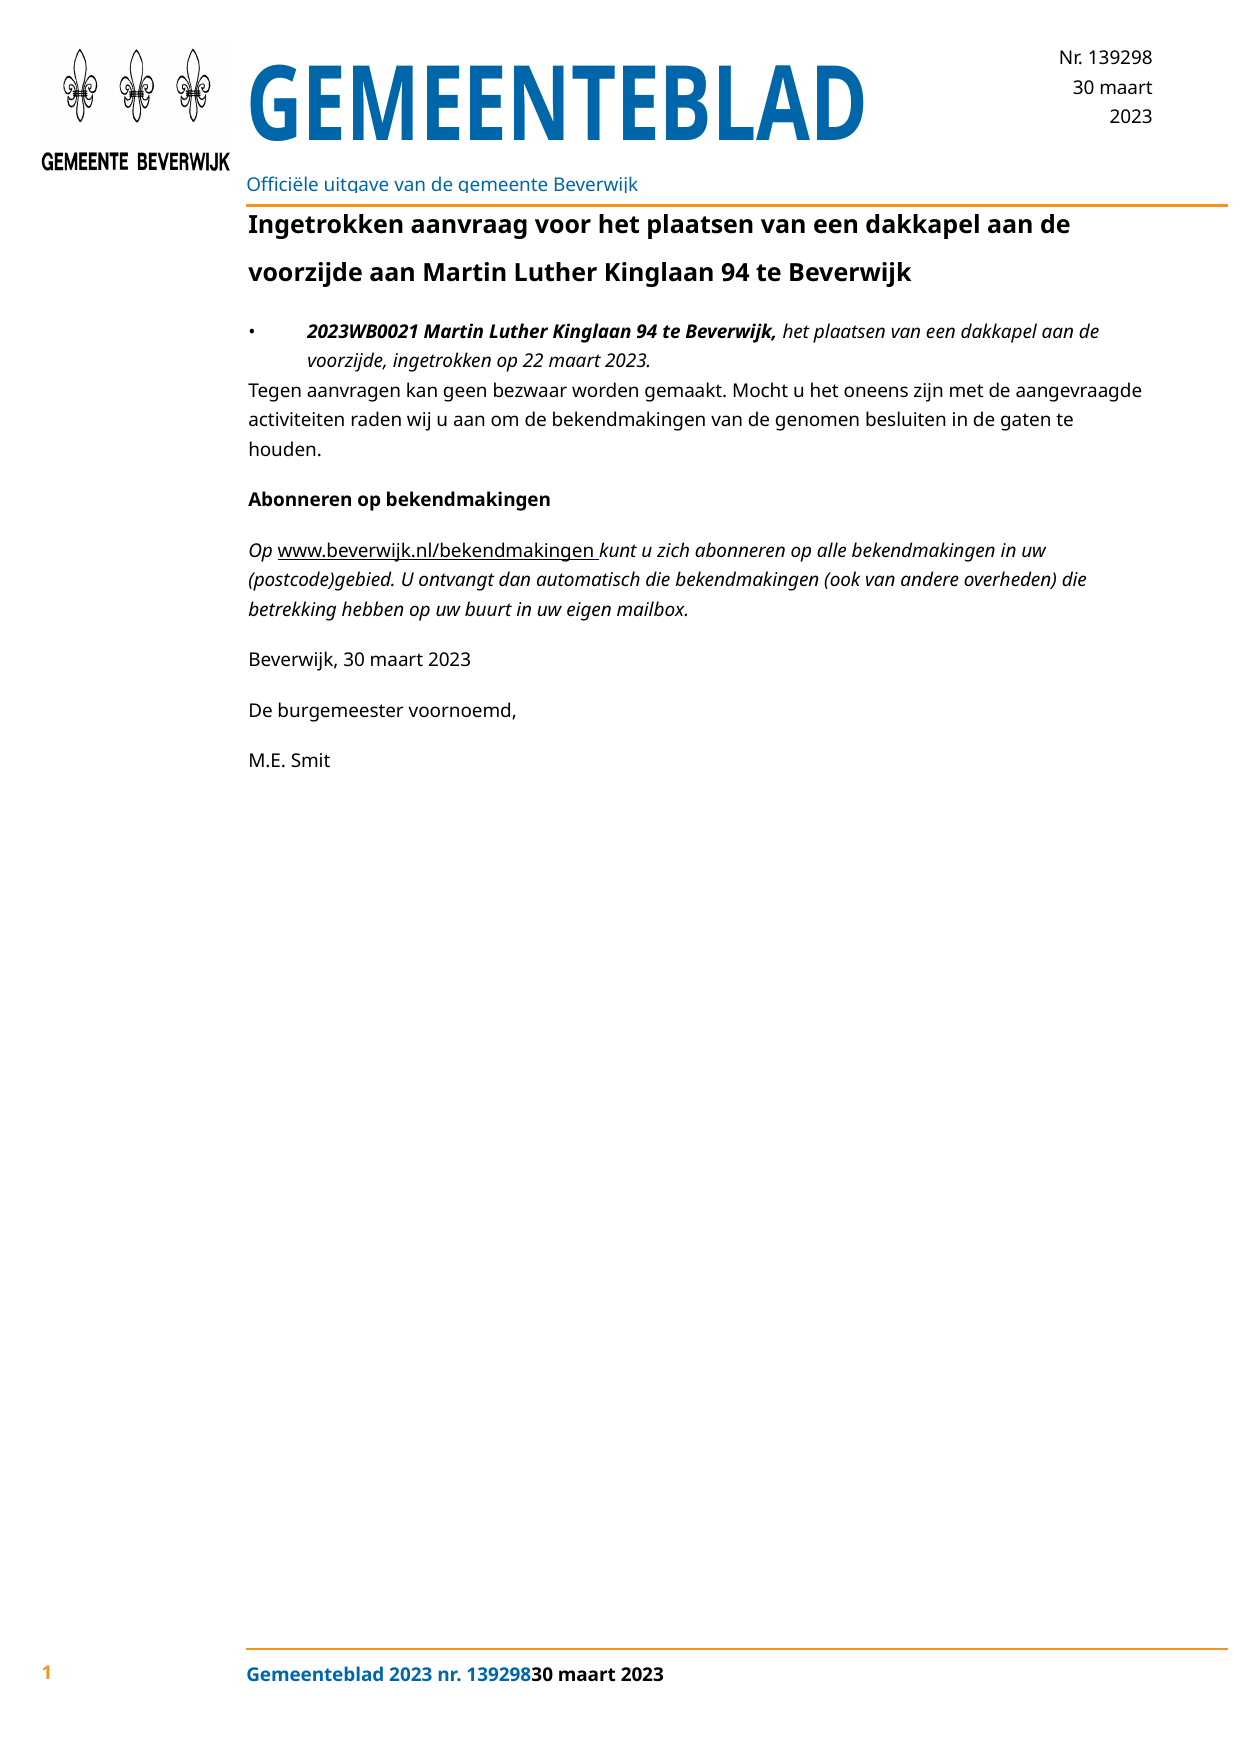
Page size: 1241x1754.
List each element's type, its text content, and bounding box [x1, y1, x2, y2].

text M.E. Smit [248, 747, 1152, 773]
text Op www.beverwijk.nl/bekendmakingen kunt u zich abonneren op alle bekendmakingen in uw (postcode)gebied. U ontvangt dan automatisch die bekendmakingen (ook van andere overheden) die betrekking hebben op uw buurt in uw eigen mailbox. [248, 537, 1152, 622]
list 2023WB0021 Martin Luther Kinglaan 94 te Beverwijk, het plaatsen van een dakkapel aan de voorzijde, ingetrokken op 22 maart 2023. [248, 318, 1152, 373]
text Beverwijk, 30 maart 2023 [248, 647, 1152, 672]
picture [41, 47, 231, 172]
text Abonneren op bekendmakingen [248, 487, 1152, 512]
text Tegen aanvragen kan geen bezwaar worden gemaakt. Mocht u het oneens zijn met de aangevraagde activiteiten raden wij u aan om de bekendmakingen van de genomen besluiten in de gaten te houden. [248, 377, 1152, 462]
text Ingetrokken aanvraag voor het plaatsen van een dakkapel aan de voorzijde aan Martin Luther Kinglaan 94 te Beverwijk [248, 207, 1152, 288]
text De burgemeester voornoemd, [248, 697, 1152, 723]
